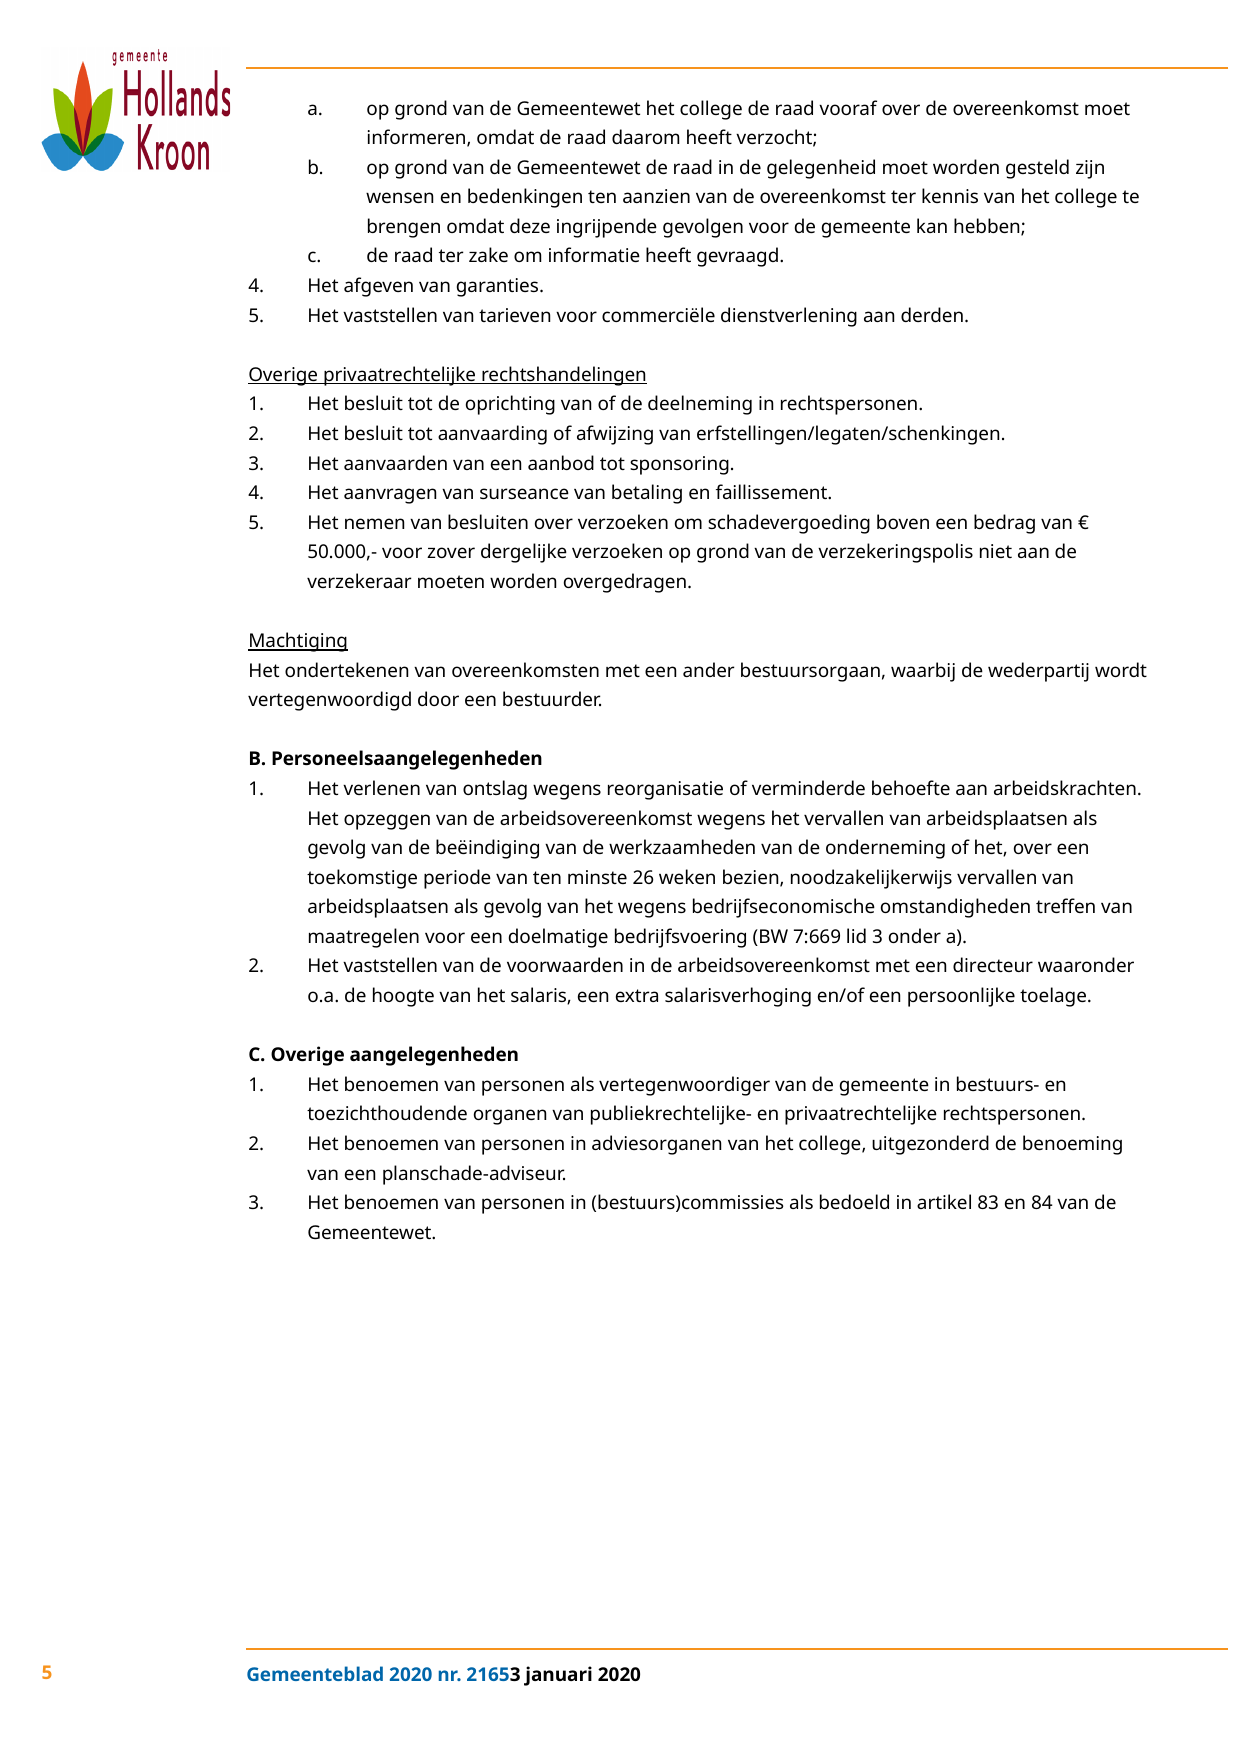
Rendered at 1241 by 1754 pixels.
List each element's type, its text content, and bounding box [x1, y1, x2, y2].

list Het afgeven van garanties. [248, 272, 1152, 298]
list Het benoemen van personen als vertegenwoordiger van de gemeente in bestuurs- en toezichthoudende organen van publiekrechtelijke- en privaatrechtelijke rechtspersonen. [248, 1071, 1152, 1126]
list de raad ter zake om informatie heeft gevraagd. [307, 243, 1152, 268]
text C. Overige aangelegenheden [248, 1041, 1152, 1067]
text Machtiging [248, 627, 1152, 653]
list Het vaststellen van de voorwaarden in de arbeidsovereenkomst met een directeur waaronder o.a. de hoogte van het salaris, een extra salarisverhoging en/of een persoonlijke toelage. [248, 953, 1152, 1008]
list Het besluit tot aanvaarding of afwijzing van erfstellingen/legaten/schenkingen. [248, 420, 1152, 446]
list op grond van de Gemeentewet de raad in de gelegenheid moet worden gesteld zijn wensen en bedenkingen ten aanzien van de overeenkomst ter kennis van het college te brengen omdat deze ingrijpende gevolgen voor de gemeente kan hebben; [307, 154, 1152, 239]
list Het nemen van besluiten over verzoeken om schadevergoeding boven een bedrag van € 50.000,- voor zover dergelijke verzoeken op grond van de verzekeringspolis niet aan de verzekeraar moeten worden overgedragen. [248, 509, 1152, 594]
list Het aanvragen van surseance van betaling en faillissement. [248, 479, 1152, 505]
list Het verlenen van ontslag wegens reorganisatie of verminderde behoefte aan arbeidskrachten. Het opzeggen van de arbeidsovereenkomst wegens het vervallen van arbeidsplaatsen als gevolg van de beëindiging van de werkzaamheden van de onderneming of het, over een toekomstige periode van ten minste 26 weken bezien, noodzakelijkerwijs vervallen van arbeidsplaatsen als gevolg van het wegens bedrijfseconomische omstandigheden treffen van maatregelen voor een doelmatige bedrijfsvoering (BW 7:669 lid 3 onder a). [248, 775, 1152, 949]
list Het benoemen van personen in (bestuurs)commissies als bedoeld in artikel 83 en 84 van de Gemeentewet. [248, 1189, 1152, 1245]
list Het vaststellen van tarieven voor commerciële dienstverlening aan derden. [248, 302, 1152, 328]
list Het benoemen van personen in adviesorganen van het college, uitgezonderd de benoeming van een planschade-adviseur. [248, 1130, 1152, 1186]
list Het aanvaarden van een aanbod tot sponsoring. [248, 450, 1152, 476]
text Overige privaatrechtelijke rechtshandelingen [248, 361, 1152, 387]
text Het ondertekenen van overeenkomsten met een ander bestuursorgaan, waarbij de wederpartij wordt vertegenwoordigd door een bestuurder. [248, 657, 1152, 712]
list Het besluit tot de oprichting van of de deelneming in rechtspersonen. [248, 391, 1152, 416]
list op grond van de Gemeentewet het college de raad vooraf over de overeenkomst moet informeren, omdat de raad daarom heeft verzocht; [307, 95, 1152, 150]
picture [41, 47, 231, 172]
text B. Personeelsaangelegenheden [248, 746, 1152, 771]
